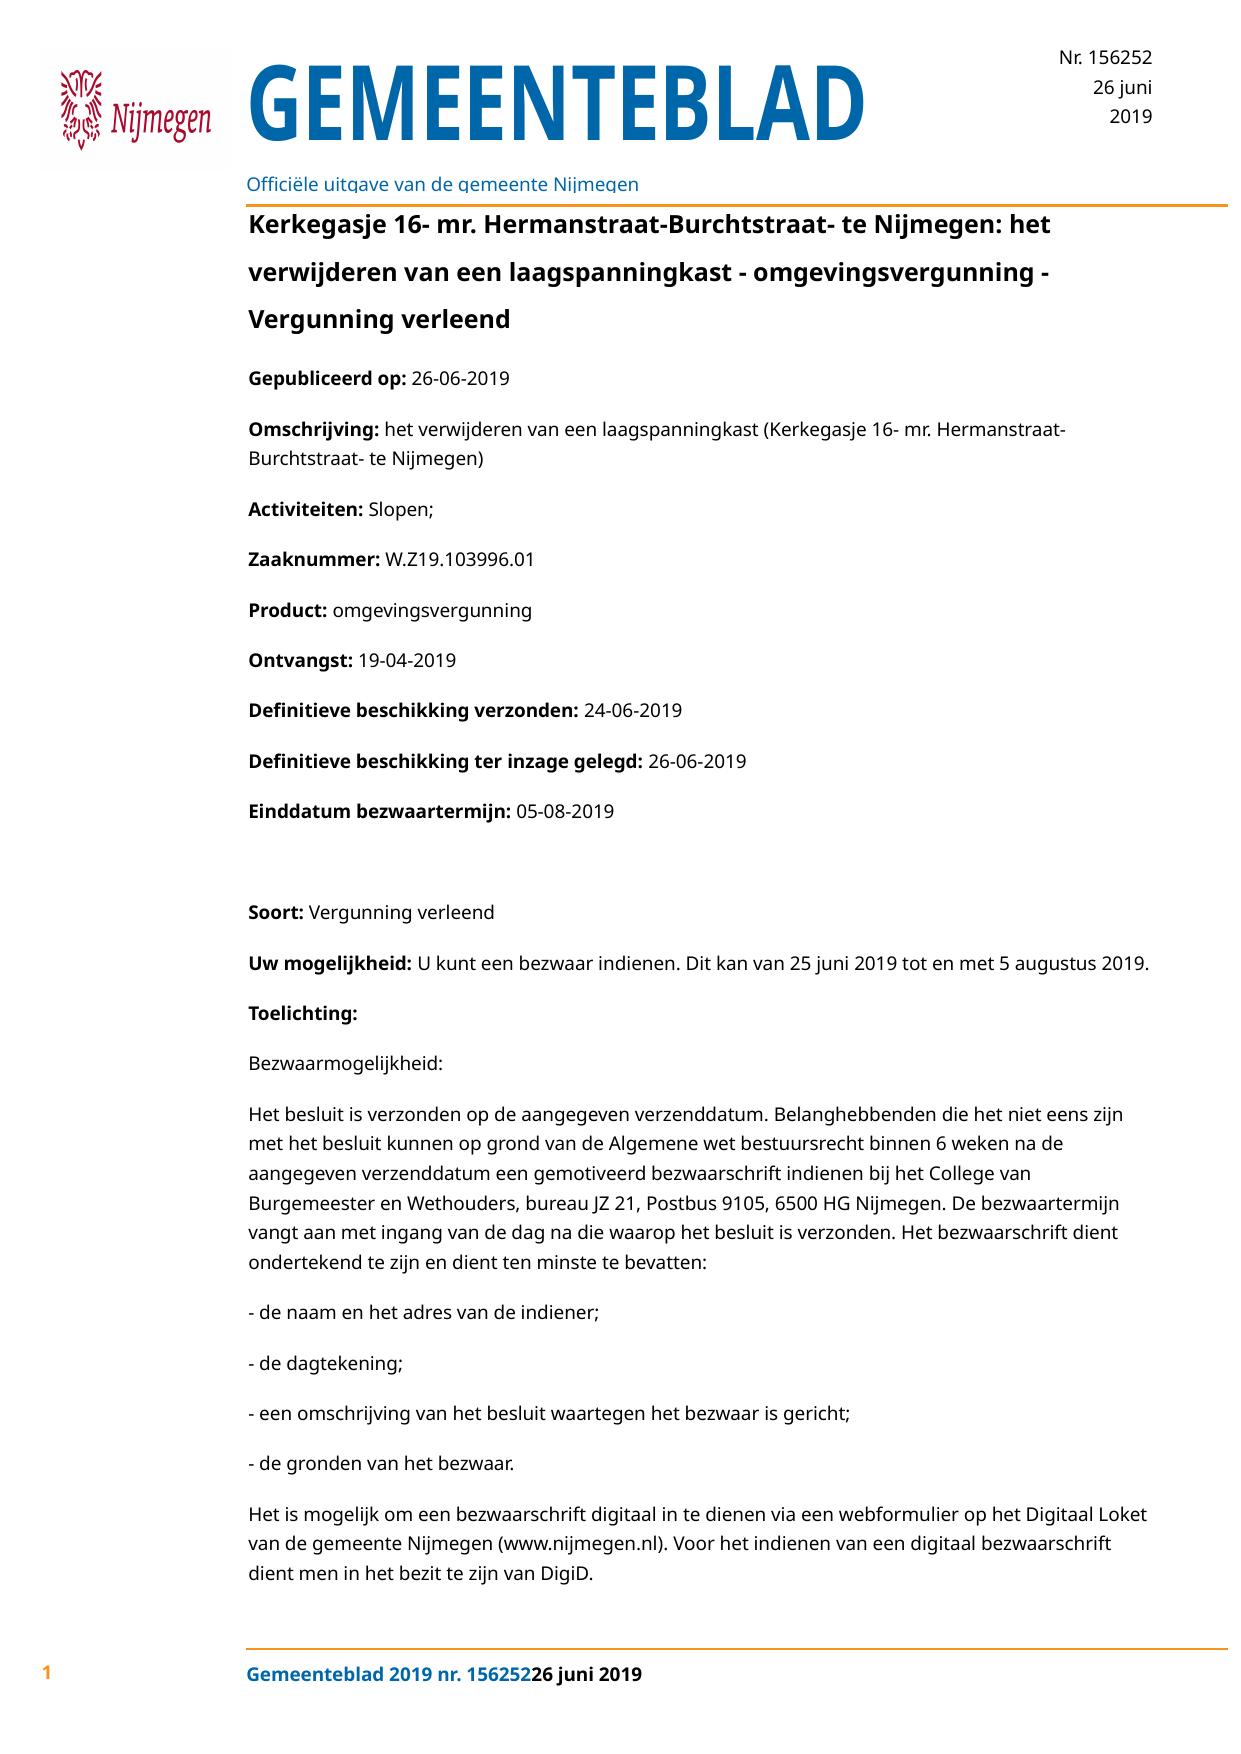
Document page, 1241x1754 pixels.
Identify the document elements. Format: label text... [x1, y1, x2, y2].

text Soort: Vergunning verleend [248, 899, 1152, 925]
text - de gronden van het bezwaar. [248, 1451, 1152, 1476]
text Omschrijving: het verwijderen van een laagspanningkast (Kerkegasje 16- mr. Hermanstraat-Burchtstraat- te Nijmegen) [248, 416, 1152, 471]
text Het besluit is verzonden op de aangegeven verzenddatum. Belanghebbenden die het niet eens zijn met het besluit kunnen op grond van de Algemene wet bestuursrecht binnen 6 weken na de aangegeven verzenddatum een gemotiveerd bezwaarschrift indienen bij het College van Burgemeester en Wethouders, bureau JZ 21, Postbus 9105, 6500 HG Nijmegen. De bezwaartermijn vangt aan met ingang van de dag na die waarop het besluit is verzonden. Het bezwaarschrift dient ondertekend te zijn en dient ten minste te bevatten: [248, 1101, 1152, 1274]
text Toelichting: [248, 1000, 1152, 1026]
text Activiteiten: Slopen; [248, 496, 1152, 522]
text Ontvangst: 19-04-2019 [248, 647, 1152, 673]
text - een omschrijving van het besluit waartegen het bezwaar is gericht; [248, 1400, 1152, 1426]
text - de naam en het adres van de indiener; [248, 1299, 1152, 1325]
text Product: omgevingsvergunning [248, 597, 1152, 622]
picture [41, 47, 231, 172]
text Kerkegasje 16- mr. Hermanstraat-Burchtstraat- te Nijmegen: het verwijderen van een laagspanningkast - omgevingsvergunning - Vergunning verleend [248, 207, 1152, 336]
text Definitieve beschikking ter inzage gelegd: 26-06-2019 [248, 748, 1152, 774]
text Einddatum bezwaartermijn: 05-08-2019 [248, 798, 1152, 824]
text Definitieve beschikking verzonden: 24-06-2019 [248, 698, 1152, 723]
text Het is mogelijk om een bezwaarschrift digitaal in te dienen via een webformulier op het Digitaal Loket van de gemeente Nijmegen (www.nijmegen.nl). Voor het indienen van een digitaal bezwaarschrift dient men in het bezit te zijn van DigiD. [248, 1501, 1152, 1586]
text Gepubliceerd op: 26-06-2019 [248, 366, 1152, 391]
text Bezwaarmogelijkheid: [248, 1051, 1152, 1076]
text Zaaknummer: W.Z19.103996.01 [248, 546, 1152, 572]
text Uw mogelijkheid: U kunt een bezwaar indienen. Dit kan van 25 juni 2019 tot en met 5 augustus 2019. [248, 950, 1152, 975]
text - de dagtekening; [248, 1350, 1152, 1375]
